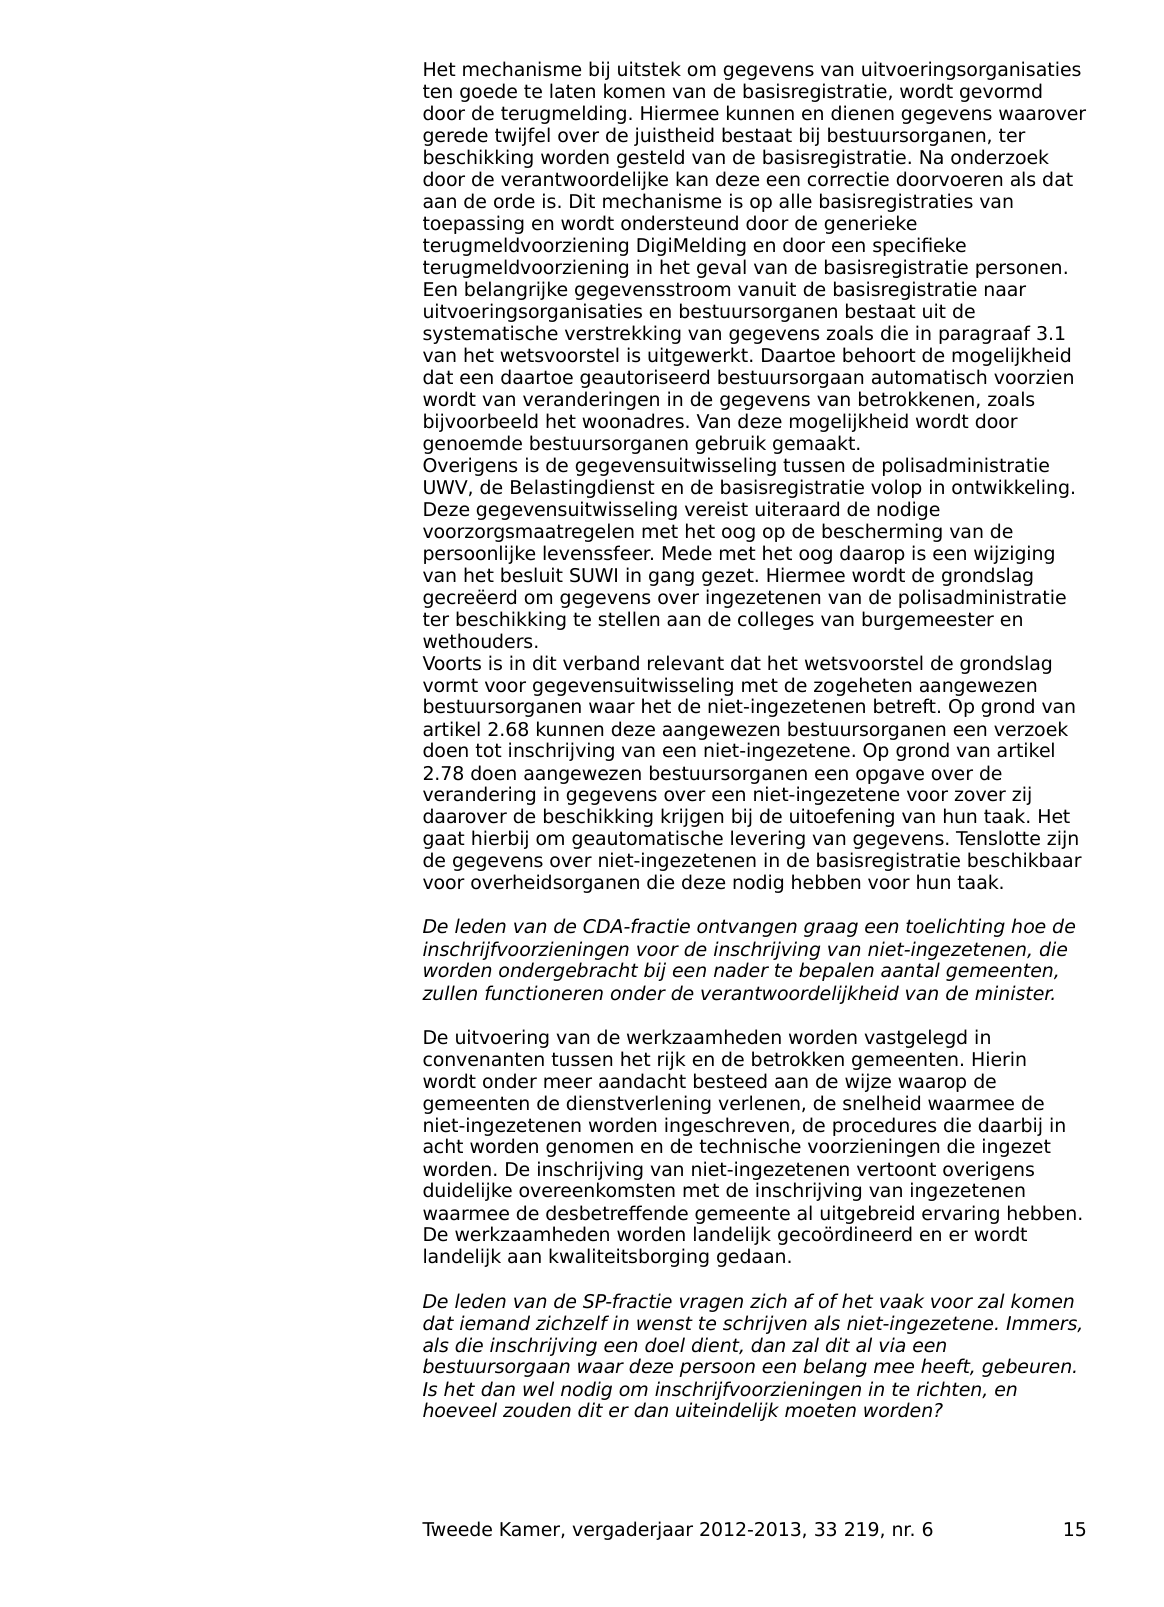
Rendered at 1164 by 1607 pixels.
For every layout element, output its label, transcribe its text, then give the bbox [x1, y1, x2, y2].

text De leden van de SP-fractie vragen zich af of het vaak voor zal komen dat iemand zichzelf in wenst te schrijven als niet-ingezetene. Immers, als die inschrijving een doel dient, dan zal dit al via een bestuursorgaan waar deze persoon een belang mee heeft, gebeuren. Is het dan wel nodig om inschrijfvoorzieningen in te richten, en hoeveel zouden dit er dan uiteindelijk moeten worden? [422, 1291, 1087, 1422]
text Voorts is in dit verband relevant dat het wetsvoorstel de grondslag vormt voor gegevensuitwisseling met de zogeheten aangewezen bestuursorganen waar het de niet-ingezetenen betreft. Op grond van artikel 2.68 kunnen deze aangewezen bestuursorganen een verzoek doen tot inschrijving van een niet-ingezetene. Op grond van artikel 2.78 doen aangewezen bestuursorganen een opgave over de verandering in gegevens over een niet-ingezetene voor zover zij daarover de beschikking krijgen bij de uitoefening van hun taak. Het gaat hierbij om geautomatische levering van gegevens. Tenslotte zijn de gegevens over niet-ingezetenen in de basisregistratie beschikbaar voor overheidsorganen die deze nodig hebben voor hun taak. [422, 652, 1087, 894]
text De uitvoering van de werkzaamheden worden vastgelegd in convenanten tussen het rijk en de betrokken gemeenten. Hierin wordt onder meer aandacht besteed aan de wijze waarop de gemeenten de dienstverlening verlenen, de snelheid waarmee de niet-ingezetenen worden ingeschreven, de procedures die daarbij in acht worden genomen en de technische voorzieningen die ingezet worden. De inschrijving van niet-ingezetenen vertoont overigens duidelijke overeenkomsten met de inschrijving van ingezetenen waarmee de desbetreffende gemeente al uitgebreid ervaring hebben. De werkzaamheden worden landelijk gecoördineerd en er wordt landelijk aan kwaliteitsborging gedaan. [422, 1027, 1087, 1268]
text Het mechanisme bij uitstek om gegevens van uitvoeringsorganisaties ten goede te laten komen van de basisregistratie, wordt gevormd door de terugmelding. Hiermee kunnen en dienen gegevens waarover gerede twijfel over de juistheid bestaat bij bestuursorganen, ter beschikking worden gesteld van de basisregistratie. Na onderzoek door de verantwoordelijke kan deze een correctie doorvoeren als dat aan de orde is. Dit mechanisme is op alle basisregistraties van toepassing en wordt ondersteund door de generieke terugmeldvoorziening DigiMelding en door een specifieke terugmeldvoorziening in het geval van de basisregistratie personen. [422, 59, 1087, 279]
text De leden van de CDA-fractie ontvangen graag een toelichting hoe de inschrijfvoorzieningen voor de inschrijving van niet-ingezetenen, die worden ondergebracht bij een nader te bepalen aantal gemeenten, zullen functioneren onder de verantwoordelijkheid van de minister. [422, 916, 1087, 1004]
text Een belangrijke gegevensstroom vanuit de basisregistratie naar uitvoeringsorganisaties en bestuursorganen bestaat uit de systematische verstrekking van gegevens zoals die in paragraaf 3.1 van het wetsvoorstel is uitgewerkt. Daartoe behoort de mogelijkheid dat een daartoe geautoriseerd bestuursorgaan automatisch voorzien wordt van veranderingen in de gegevens van betrokkenen, zoals bijvoorbeeld het woonadres. Van deze mogelijkheid wordt door genoemde bestuursorganen gebruik gemaakt. [422, 279, 1087, 455]
text Overigens is de gegevensuitwisseling tussen de polisadministratie UWV, de Belastingdienst en de basisregistratie volop in ontwikkeling. Deze gegevensuitwisseling vereist uiteraard de nodige voorzorgsmaatregelen met het oog op de bescherming van de persoonlijke levenssfeer. Mede met het oog daarop is een wijziging van het besluit SUWI in gang gezet. Hiermee wordt de grondslag gecreëerd om gegevens over ingezetenen van de polisadministratie ter beschikking te stellen aan de colleges van burgemeester en wethouders. [422, 455, 1087, 652]
